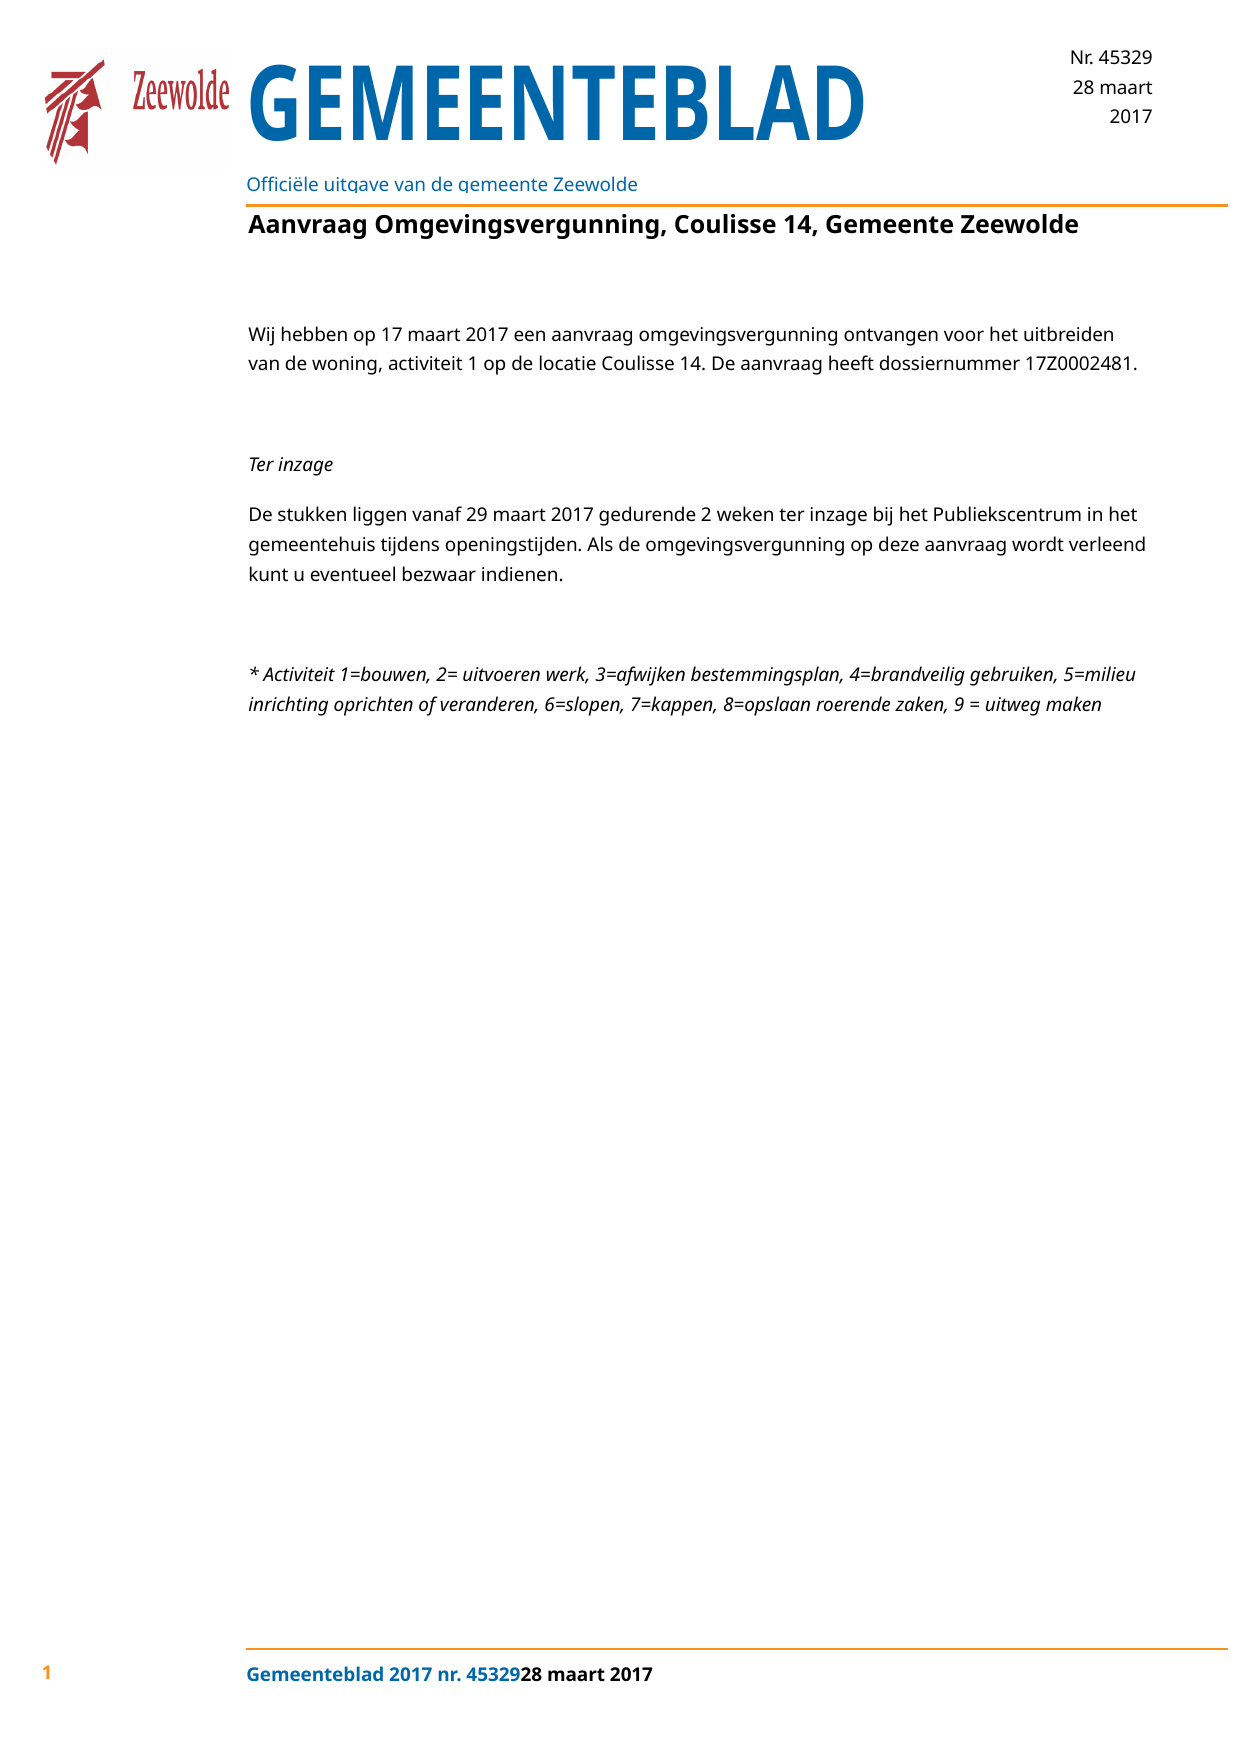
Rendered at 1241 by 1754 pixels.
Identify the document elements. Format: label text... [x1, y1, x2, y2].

text Ter inzage [248, 451, 1152, 477]
text * Activiteit 1=bouwen, 2= uitvoeren werk, 3=afwijken bestemmingsplan, 4=brandveilig gebruiken, 5=milieu inrichting oprichten of veranderen, 6=slopen, 7=kappen, 8=opslaan roerende zaken, 9 = uitweg maken [248, 662, 1152, 717]
text Aanvraag Omgevingsvergunning, Coulisse 14, Gemeente Zeewolde [248, 207, 1152, 241]
picture [41, 47, 231, 172]
text Wij hebben op 17 maart 2017 een aanvraag omgevingsvergunning ontvangen voor het uitbreiden van de woning, activiteit 1 op de locatie Coulisse 14. De aanvraag heeft dossiernummer 17Z0002481. [248, 321, 1152, 376]
text De stukken liggen vanaf 29 maart 2017 gedurende 2 weken ter inzage bij het Publiekscentrum in het gemeentehuis tijdens openingstijden. Als de omgevingsvergunning op deze aanvraag wordt verleend kunt u eventueel bezwaar indienen. [248, 502, 1152, 586]
